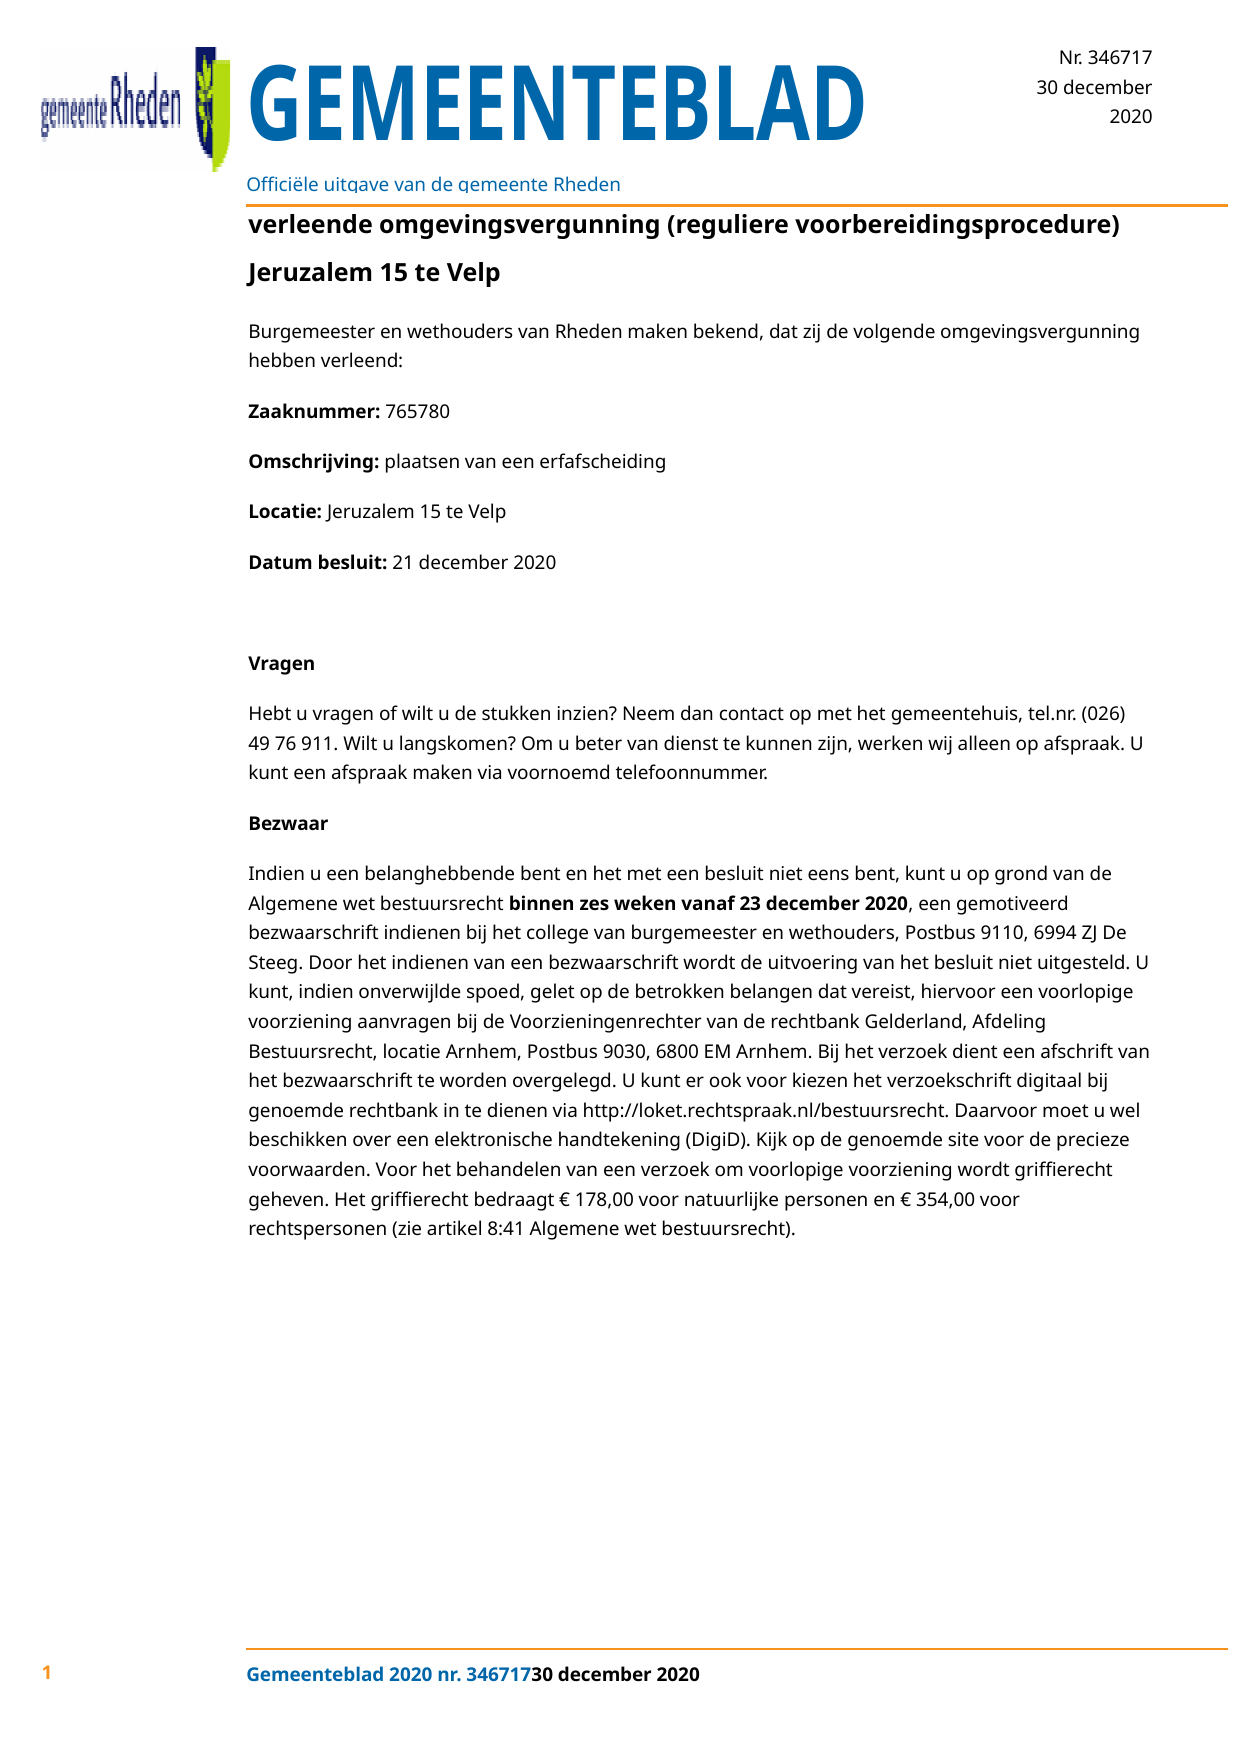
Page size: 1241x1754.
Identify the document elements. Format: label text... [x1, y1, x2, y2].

text Burgemeester en wethouders van Rheden maken bekend, dat zij de volgende omgevingsvergunning hebben verleend: [248, 318, 1152, 373]
text Omschrijving: plaatsen van een erfafscheiding [248, 448, 1152, 474]
picture [41, 47, 231, 172]
text Locatie: Jeruzalem 15 te Velp [248, 499, 1152, 524]
text verleende omgevingsvergunning (reguliere voorbereidingsprocedure) Jeruzalem 15 te Velp [248, 207, 1152, 288]
text Bezwaar [248, 810, 1152, 836]
text Zaaknummer: 765780 [248, 398, 1152, 424]
text Hebt u vragen of wilt u de stukken inzien? Neem dan contact op met het gemeentehuis, tel.nr. (026) 49 76 911. Wilt u langskomen? Om u beter van dienst te kunnen zijn, werken wij alleen op afspraak. U kunt een afspraak maken via voornoemd telefoonnummer. [248, 700, 1152, 785]
text Datum besluit: 21 december 2020 [248, 549, 1152, 575]
text Indien u een belanghebbende bent en het met een besluit niet eens bent, kunt u op grond van de Algemene wet bestuursrecht binnen zes weken vanaf 23 december 2020, een gemotiveerd bezwaarschrift indienen bij het college van burgemeester en wethouders, Postbus 9110, 6994 ZJ De Steeg. Door het indienen van een bezwaarschrift wordt de uitvoering van het besluit niet uitgesteld. U kunt, indien onverwijlde spoed, gelet op de betrokken belangen dat vereist, hiervoor een voorlopige voorziening aanvragen bij de Voorzieningenrechter van de rechtbank Gelderland, Afdeling Bestuursrecht, locatie Arnhem, Postbus 9030, 6800 EM Arnhem. Bij het verzoek dient een afschrift van het bezwaarschrift te worden overgelegd. U kunt er ook voor kiezen het verzoekschrift digitaal bij genoemde rechtbank in te dienen via http://loket.rechtspraak.nl/bestuursrecht. Daarvoor moet u wel beschikken over een elektronische handtekening (DigiD). Kijk op de genoemde site voor de precieze voorwaarden. Voor het behandelen van een verzoek om voorlopige voorziening wordt griffierecht geheven. Het griffierecht bedraagt € 178,00 voor natuurlijke personen en € 354,00 voor rechtspersonen (zie artikel 8:41 Algemene wet bestuursrecht). [248, 860, 1152, 1241]
text Vragen [248, 650, 1152, 676]
